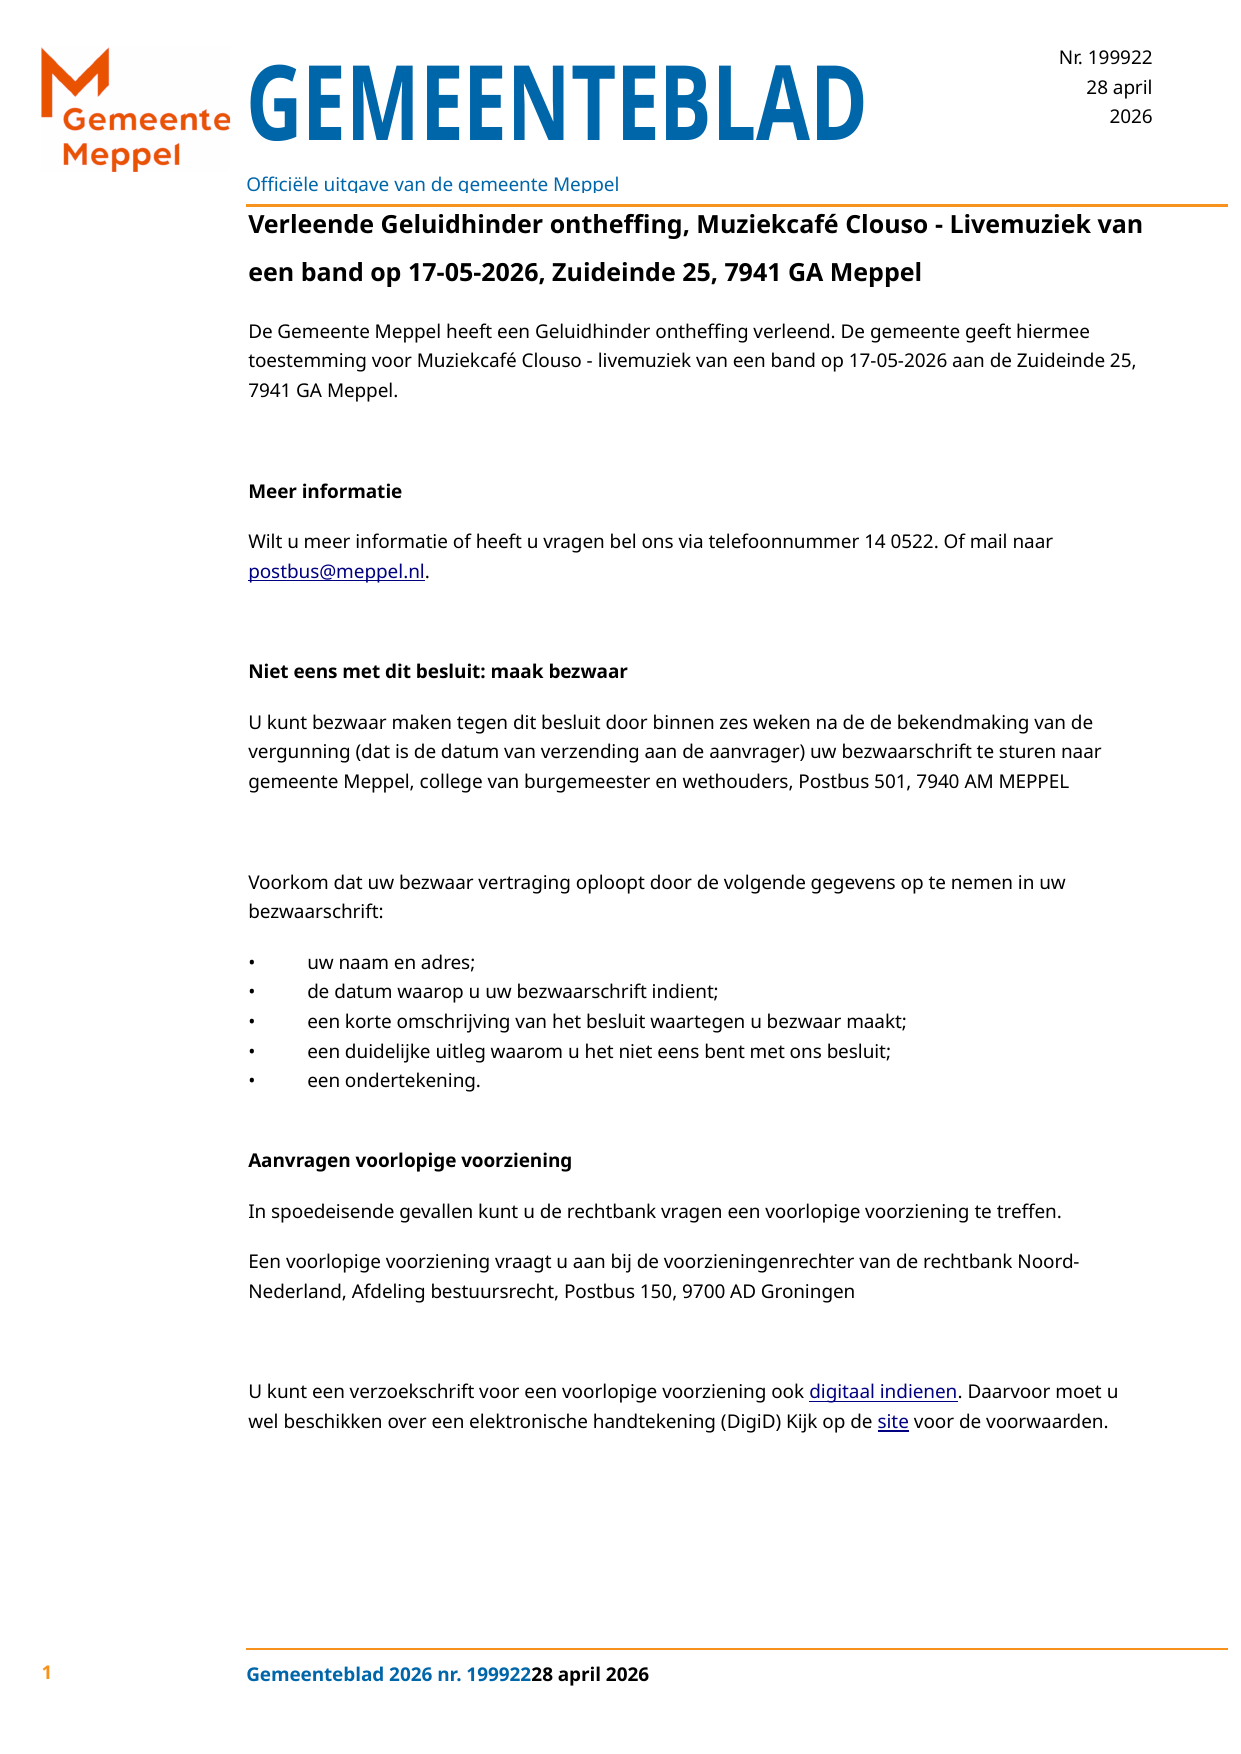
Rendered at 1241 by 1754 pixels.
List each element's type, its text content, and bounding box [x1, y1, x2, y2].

list een ondertekening. [248, 1067, 1152, 1093]
text Een voorlopige voorziening vraagt u aan bij de voorzieningenrechter van de rechtbank Noord-Nederland, Afdeling bestuursrecht, Postbus 150, 9700 AD Groningen [248, 1248, 1152, 1304]
picture [41, 47, 231, 172]
text Verleende Geluidhinder ontheffing, Muziekcafé Clouso - Livemuziek van een band op 17-05-2026, Zuideinde 25, 7941 GA Meppel [248, 207, 1152, 288]
text In spoedeisende gevallen kunt u de rechtbank vragen een voorlopige voorziening te treffen. [248, 1198, 1152, 1224]
text Wilt u meer informatie of heeft u vragen bel ons via telefoonnummer 14 0522. Of mail naar postbus@meppel.nl. [248, 528, 1152, 584]
text Niet eens met dit besluit: maak bezwaar [248, 659, 1152, 684]
text Aanvragen voorlopige voorziening [248, 1147, 1152, 1173]
list een duidelijke uitleg waarom u het niet eens bent met ons besluit; [248, 1038, 1152, 1064]
text De Gemeente Meppel heeft een Geluidhinder ontheffing verleend. De gemeente geeft hiermee toestemming voor Muziekcafé Clouso - livemuziek van een band op 17-05-2026 aan de Zuideinde 25, 7941 GA Meppel. [248, 318, 1152, 403]
text Meer informatie [248, 478, 1152, 504]
list een korte omschrijving van het besluit waartegen u bezwaar maakt; [248, 1008, 1152, 1034]
list uw naam en adres; [248, 949, 1152, 975]
text U kunt bezwaar maken tegen dit besluit door binnen zes weken na de de bekendmaking van de vergunning (dat is de datum van verzending aan de aanvrager) uw bezwaarschrift te sturen naar gemeente Meppel, college van burgemeester en wethouders, Postbus 501, 7940 AM MEPPEL [248, 709, 1152, 794]
text Voorkom dat uw bezwaar vertraging oploopt door de volgende gegevens op te nemen in uw bezwaarschrift: [248, 869, 1152, 924]
text U kunt een verzoekschrift voor een voorlopige voorziening ook digitaal indienen. Daarvoor moet u wel beschikken over een elektronische handtekening (DigiD) Kijk op de site voor de voorwaarden. [248, 1379, 1152, 1434]
list de datum waarop u uw bezwaarschrift indient; [248, 979, 1152, 1004]
